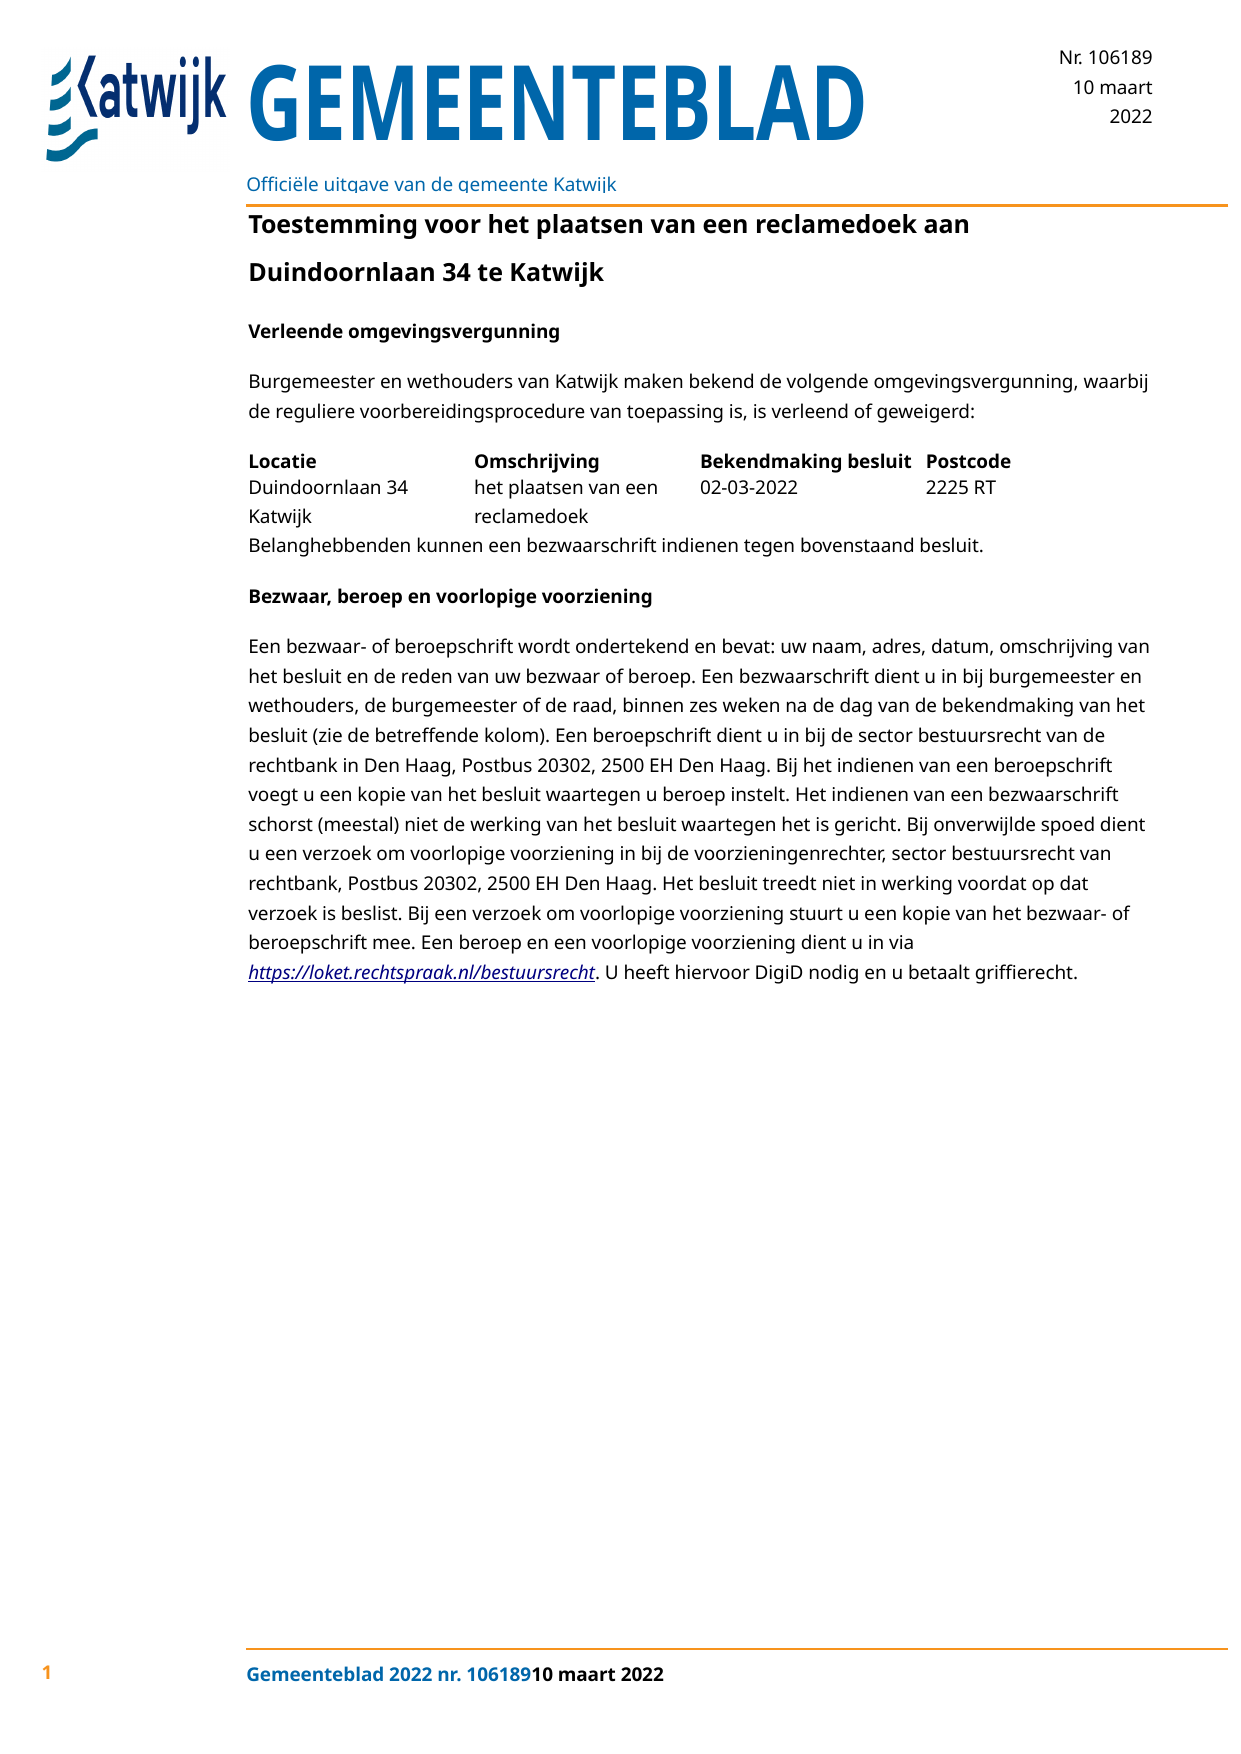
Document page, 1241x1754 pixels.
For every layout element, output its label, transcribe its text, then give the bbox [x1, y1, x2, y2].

text Bezwaar, beroep en voorlopige voorziening [248, 583, 1152, 609]
text Een bezwaar- of beroepschrift wordt ondertekend en bevat: uw naam, adres, datum, omschrijving van het besluit en de reden van uw bezwaar of beroep. Een bezwaarschrift dient u in bij burgemeester en wethouders, de burgemeester of de raad, binnen zes weken na de dag van de bekendmaking van het besluit (zie de betreffende kolom). Een beroepschrift dient u in bij de sector bestuursrecht van de rechtbank in Den Haag, Postbus 20302, 2500 EH Den Haag. Bij het indienen van een beroepschrift voegt u een kopie van het besluit waartegen u beroep instelt. Het indienen van een bezwaarschrift schorst (meestal) niet de werking van het besluit waartegen het is gericht. Bij onverwijlde spoed dient u een verzoek om voorlopige voorziening in bij de voorzieningenrechter, sector bestuursrecht van rechtbank, Postbus 20302, 2500 EH Den Haag. Het besluit treedt niet in werking voordat op dat verzoek is beslist. Bij een verzoek om voorlopige voorziening stuurt u een kopie van het bezwaar- of beroepschrift mee. Een beroep en een voorlopige voorziening dient u in via https://loket.rechtspraak.nl/bestuursrecht. U heeft hiervoor DigiD nodig en u betaalt griffierecht. [248, 633, 1152, 985]
picture [41, 47, 231, 172]
table_header Bekendmaking besluit [700, 449, 926, 474]
table_cell 2225 RT [926, 474, 1152, 529]
text Verleende omgevingsvergunning [248, 318, 1152, 344]
text Burgemeester en wethouders van Katwijk maken bekend de volgende omgevingsvergunning, waarbij de reguliere voorbereidingsprocedure van toepassing is, is verleend of geweigerd: [248, 368, 1152, 424]
table_cell Duindoornlaan 34 Katwijk [248, 474, 474, 529]
table_header Postcode [926, 449, 1152, 474]
text Toestemming voor het plaatsen van een reclamedoek aan Duindoornlaan 34 te Katwijk [248, 207, 1152, 288]
table_header Omschrijving [474, 449, 700, 474]
table_header Locatie [248, 449, 474, 474]
table_cell het plaatsen van een reclamedoek [474, 474, 700, 529]
table_cell 02-03-2022 [700, 474, 926, 529]
text Belanghebbenden kunnen een bezwaarschrift indienen tegen bovenstaand besluit. [248, 533, 1152, 558]
